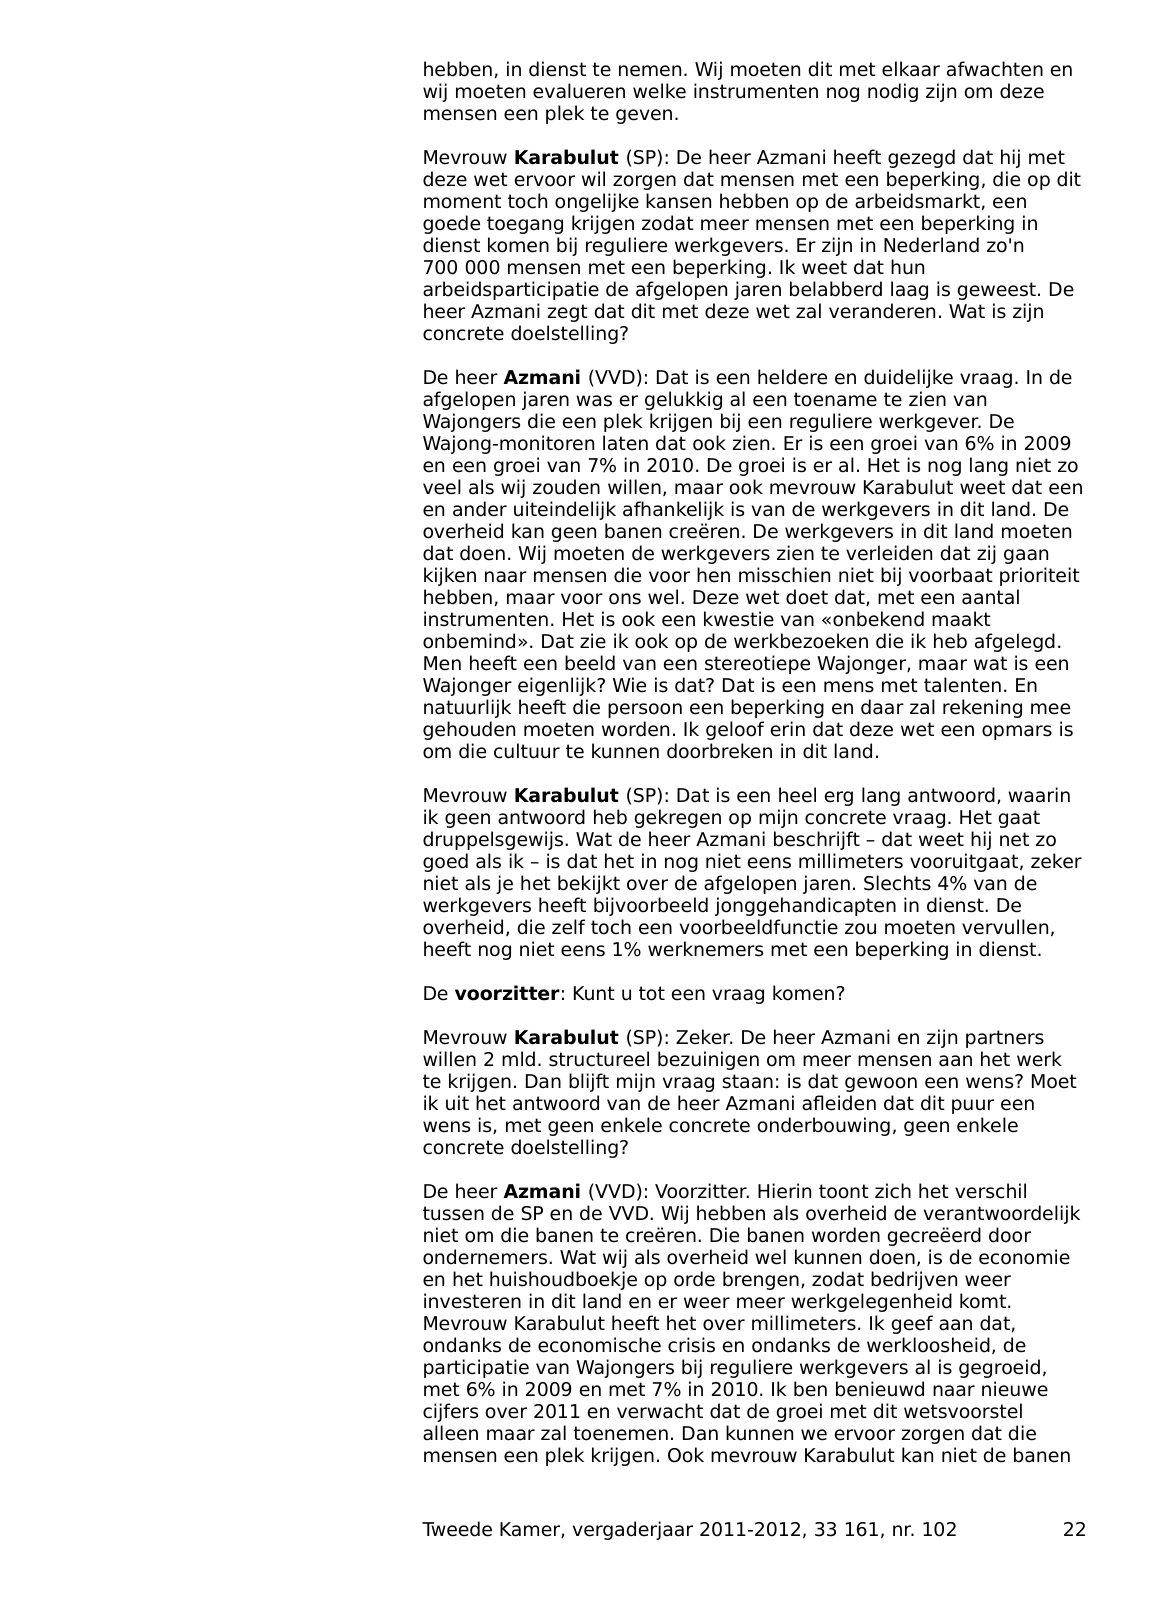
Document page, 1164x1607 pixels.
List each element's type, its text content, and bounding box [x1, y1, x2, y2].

text De heer Azmani (VVD): Voorzitter. Hierin toont zich het verschil tussen de SP en de VVD. Wij hebben als overheid de verantwoordelijk niet om die banen te creëren. Die banen worden gecreëerd door ondernemers. Wat wij als overheid wel kunnen doen, is de economie en het huishoudboekje op orde brengen, zodat bedrijven weer investeren in dit land en er weer meer werkgelegenheid komt. [422, 1181, 1087, 1313]
text Mevrouw Karabulut (SP): Zeker. De heer Azmani en zijn partners willen 2 mld. structureel bezuinigen om meer mensen aan het werk te krijgen. Dan blijft mijn vraag staan: is dat gewoon een wens? Moet ik uit het antwoord van de heer Azmani afleiden dat dit puur een wens is, met geen enkele concrete onderbouwing, geen enkele concrete doelstelling? [422, 1027, 1087, 1159]
text Mevrouw Karabulut (SP): De heer Azmani heeft gezegd dat hij met deze wet ervoor wil zorgen dat mensen met een beperking, die op dit moment toch ongelijke kansen hebben op de arbeidsmarkt, een goede toegang krijgen zodat meer mensen met een beperking in dienst komen bij reguliere werkgevers. Er zijn in Nederland zo'n 700 000 mensen met een beperking. Ik weet dat hun arbeidsparticipatie de afgelopen jaren belabberd laag is geweest. De heer Azmani zegt dat dit met deze wet zal veranderen. Wat is zijn concrete doelstelling? [422, 147, 1087, 345]
text De heer Azmani (VVD): Dat is een heldere en duidelijke vraag. In de afgelopen jaren was er gelukkig al een toename te zien van Wajongers die een plek krijgen bij een reguliere werkgever. De Wajong-monitoren laten dat ook zien. Er is een groei van 6% in 2009 en een groei van 7% in 2010. De groei is er al. Het is nog lang niet zo veel als wij zouden willen, maar ook mevrouw Karabulut weet dat een en ander uiteindelijk afhankelijk is van de werkgevers in dit land. De overheid kan geen banen creëren. De werkgevers in dit land moeten dat doen. Wij moeten de werkgevers zien te verleiden dat zij gaan kijken naar mensen die voor hen misschien niet bij voorbaat prioriteit hebben, maar voor ons wel. Deze wet doet dat, met een aantal instrumenten. Het is ook een kwestie van «onbekend maakt onbemind». Dat zie ik ook op de werkbezoeken die ik heb afgelegd. Men heeft een beeld van een stereotiepe Wajonger, maar wat is een Wajonger eigenlijk? Wie is dat? Dat is een mens met talenten. En natuurlijk heeft die persoon een beperking en daar zal rekening mee gehouden moeten worden. Ik geloof erin dat deze wet een opmars is om die cultuur te kunnen doorbreken in dit land. [422, 367, 1087, 763]
text hebben, in dienst te nemen. Wij moeten dit met elkaar afwachten en wij moeten evalueren welke instrumenten nog nodig zijn om deze mensen een plek te geven. [422, 59, 1087, 125]
text De voorzitter: Kunt u tot een vraag komen? [422, 983, 1087, 1005]
text Mevrouw Karabulut (SP): Dat is een heel erg lang antwoord, waarin ik geen antwoord heb gekregen op mijn concrete vraag. Het gaat druppelsgewijs. Wat de heer Azmani beschrijft – dat weet hij net zo goed als ik – is dat het in nog niet eens millimeters vooruitgaat, zeker niet als je het bekijkt over de afgelopen jaren. Slechts 4% van de werkgevers heeft bijvoorbeeld jonggehandicapten in dienst. De overheid, die zelf toch een voorbeeldfunctie zou moeten vervullen, heeft nog niet eens 1% werknemers met een beperking in dienst. [422, 785, 1087, 961]
text Mevrouw Karabulut heeft het over millimeters. Ik geef aan dat, ondanks de economische crisis en ondanks de werkloosheid, de participatie van Wajongers bij reguliere werkgevers al is gegroeid, met 6% in 2009 en met 7% in 2010. Ik ben benieuwd naar nieuwe cijfers over 2011 en verwacht dat de groei met dit wetsvoorstel alleen maar zal toenemen. Dan kunnen we ervoor zorgen dat die mensen een plek krijgen. Ook mevrouw Karabulut kan niet de banen [422, 1313, 1087, 1467]
